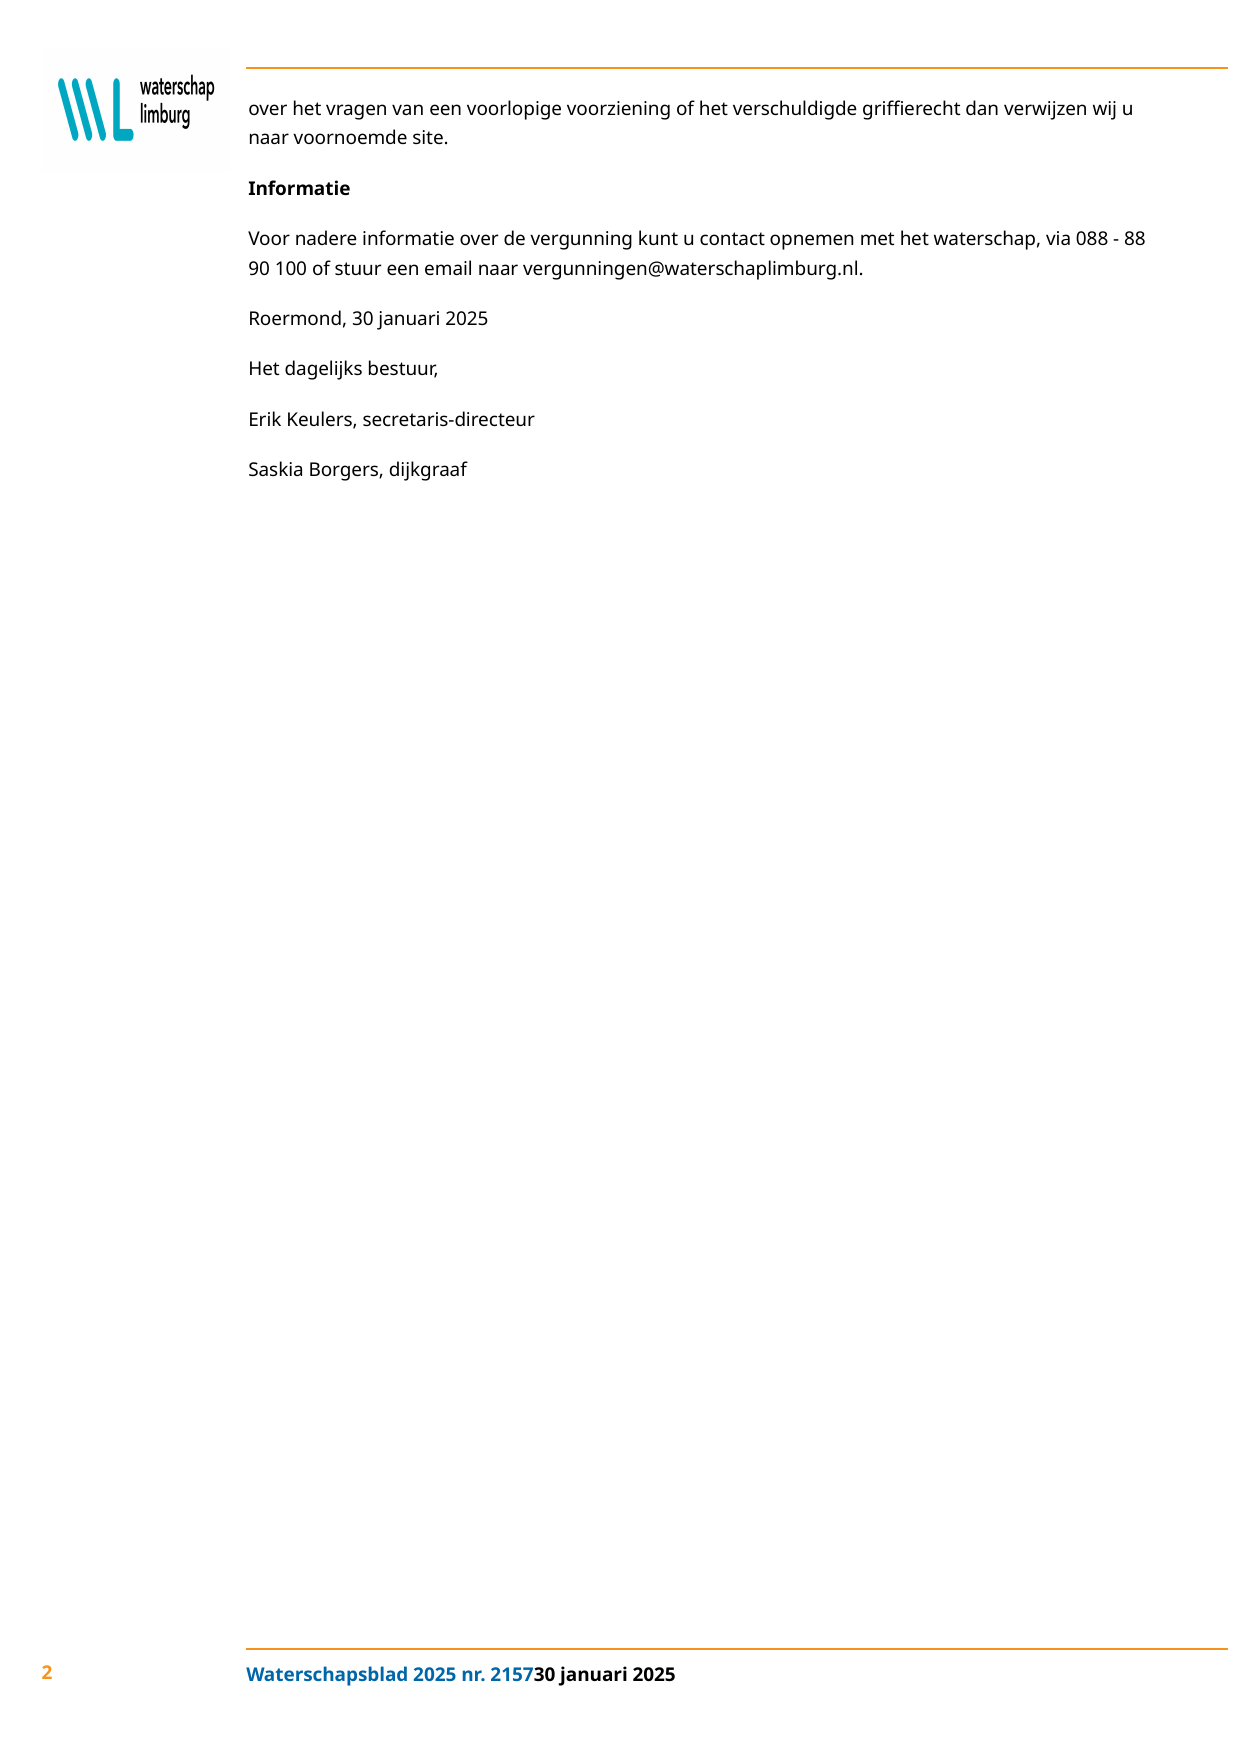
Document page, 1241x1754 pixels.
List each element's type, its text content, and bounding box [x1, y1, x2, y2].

text over het vragen van een voorlopige voorziening of het verschuldigde griffierecht dan verwijzen wij u naar voornoemde site. [248, 95, 1152, 150]
text Roermond, 30 januari 2025 [248, 305, 1152, 331]
text Voor nadere informatie over de vergunning kunt u contact opnemen met het waterschap, via 088 - 88 90 100 of stuur een email naar vergunningen@waterschaplimburg.nl. [248, 225, 1152, 281]
text Saskia Borgers, dijkgraaf [248, 456, 1152, 482]
text Het dagelijks bestuur, [248, 356, 1152, 381]
text Erik Keulers, secretaris-directeur [248, 406, 1152, 432]
picture [41, 47, 231, 172]
text Informatie [248, 175, 1152, 201]
